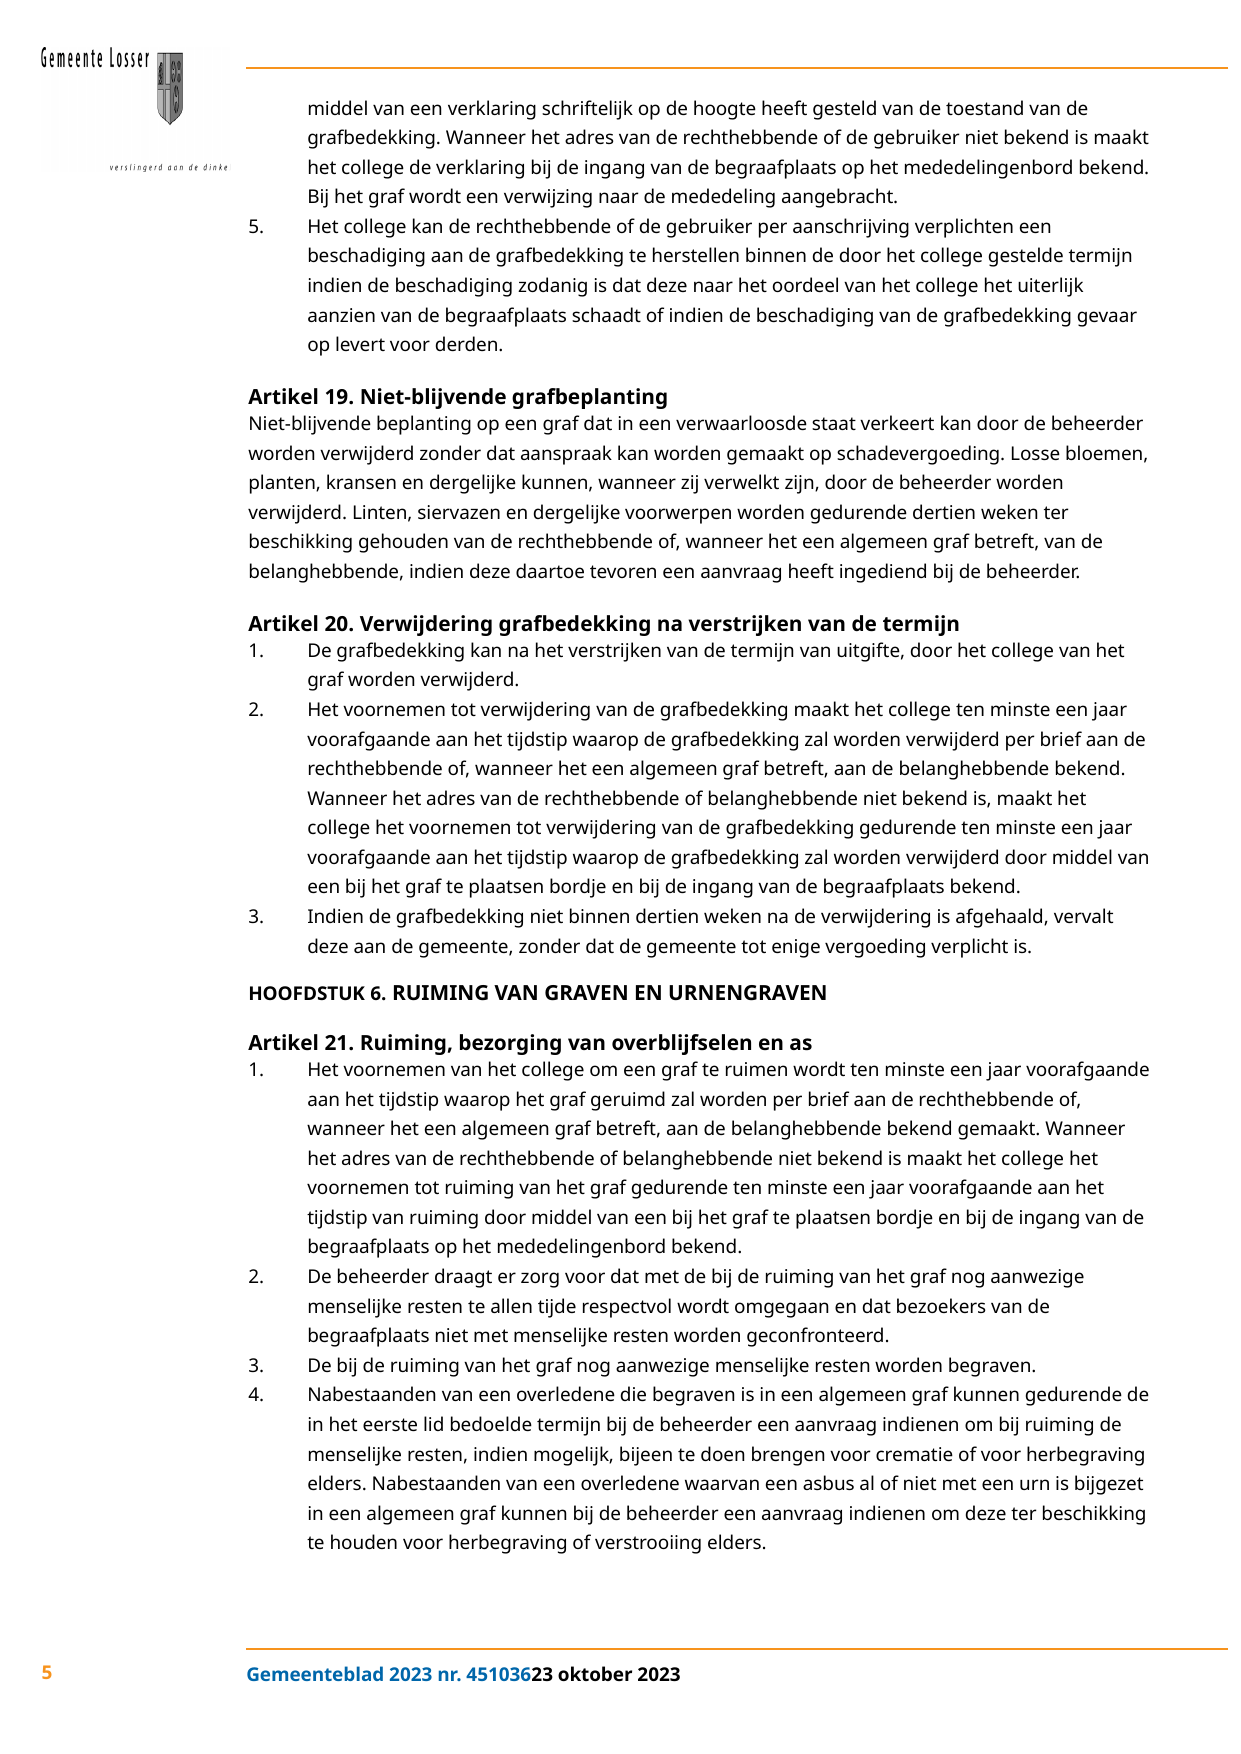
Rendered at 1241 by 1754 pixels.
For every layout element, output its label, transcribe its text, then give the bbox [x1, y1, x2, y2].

text Niet-blijvende beplanting op een graf dat in een verwaarloosde staat verkeert kan door de beheerder worden verwijderd zonder dat aanspraak kan worden gemaakt op schadevergoeding. Losse bloemen, planten, kransen en dergelijke kunnen, wanneer zij verwelkt zijn, door de beheerder worden verwijderd. Linten, siervazen en dergelijke voorwerpen worden gedurende dertien weken ter beschikking gehouden van de rechthebbende of, wanneer het een algemeen graf betreft, van de belanghebbende, indien deze daartoe tevoren een aanvraag heeft ingediend bij de beheerder. [248, 410, 1152, 584]
list Nabestaanden van een overledene die begraven is in een algemeen graf kunnen gedurende de in het eerste lid bedoelde termijn bij de beheerder een aanvraag indienen om bij ruiming de menselijke resten, indien mogelijk, bijeen te doen brengen voor crematie of voor herbegraving elders. Nabestaanden van een overledene waarvan een asbus al of niet met een urn is bijgezet in een algemeen graf kunnen bij de beheerder een aanvraag indienen om deze ter beschikking te houden voor herbegraving of verstrooiing elders. [248, 1382, 1152, 1555]
text Artikel 19. Niet-blijvende grafbeplanting [248, 382, 1152, 410]
list De grafbedekking kan na het verstrijken van de termijn van uitgifte, door het college van het graf worden verwijderd. [248, 637, 1152, 692]
list De bij de ruiming van het graf nog aanwezige menselijke resten worden begraven. [248, 1352, 1152, 1378]
list middel van een verklaring schriftelijk op de hoogte heeft gesteld van de toestand van de grafbedekking. Wanneer het adres van de rechthebbende of de gebruiker niet bekend is maakt het college de verklaring bij de ingang van de begraafplaats op het mededelingenbord bekend. Bij het graf wordt een verwijzing naar de mededeling aangebracht. [248, 95, 1152, 209]
list Het voornemen tot verwijdering van de grafbedekking maakt het college ten minste een jaar voorafgaande aan het tijdstip waarop de grafbedekking zal worden verwijderd per brief aan de rechthebbende of, wanneer het een algemeen graf betreft, aan de belanghebbende bekend. Wanneer het adres van de rechthebbende of belanghebbende niet bekend is, maakt het college het voornemen tot verwijdering van de grafbedekking gedurende ten minste een jaar voorafgaande aan het tijdstip waarop de grafbedekking zal worden verwijderd door middel van een bij het graf te plaatsen bordje en bij de ingang van de begraafplaats bekend. [248, 696, 1152, 899]
list De beheerder draagt er zorg voor dat met de bij de ruiming van het graf nog aanwezige menselijke resten te allen tijde respectvol wordt omgegaan en dat bezoekers van de begraafplaats niet met menselijke resten worden geconfronteerd. [248, 1263, 1152, 1348]
text Artikel 21. Ruiming, bezorging van overblijfselen en as [248, 1028, 1152, 1056]
list Het voornemen van het college om een graf te ruimen wordt ten minste een jaar voorafgaande aan het tijdstip waarop het graf geruimd zal worden per brief aan de rechthebbende of, wanneer het een algemeen graf betreft, aan de belanghebbende bekend gemaakt. Wanneer het adres van de rechthebbende of belanghebbende niet bekend is maakt het college het voornemen tot ruiming van het graf gedurende ten minste een jaar voorafgaande aan het tijdstip van ruiming door middel van een bij het graf te plaatsen bordje en bij de ingang van de begraafplaats op het mededelingenbord bekend. [248, 1056, 1152, 1259]
text HOOFDSTUK 6. RUIMING VAN GRAVEN EN URNENGRAVEN [248, 978, 1152, 1007]
list Indien de grafbedekking niet binnen dertien weken na de verwijdering is afgehaald, vervalt deze aan de gemeente, zonder dat de gemeente tot enige vergoeding verplicht is. [248, 903, 1152, 959]
text Artikel 20. Verwijdering grafbedekking na verstrijken van de termijn [248, 609, 1152, 637]
picture [41, 47, 231, 172]
list Het college kan de rechthebbende of de gebruiker per aanschrijving verplichten een beschadiging aan de grafbedekking te herstellen binnen de door het college gestelde termijn indien de beschadiging zodanig is dat deze naar het oordeel van het college het uiterlijk aanzien van de begraafplaats schaadt of indien de beschadiging van de grafbedekking gevaar op levert voor derden. [248, 213, 1152, 357]
